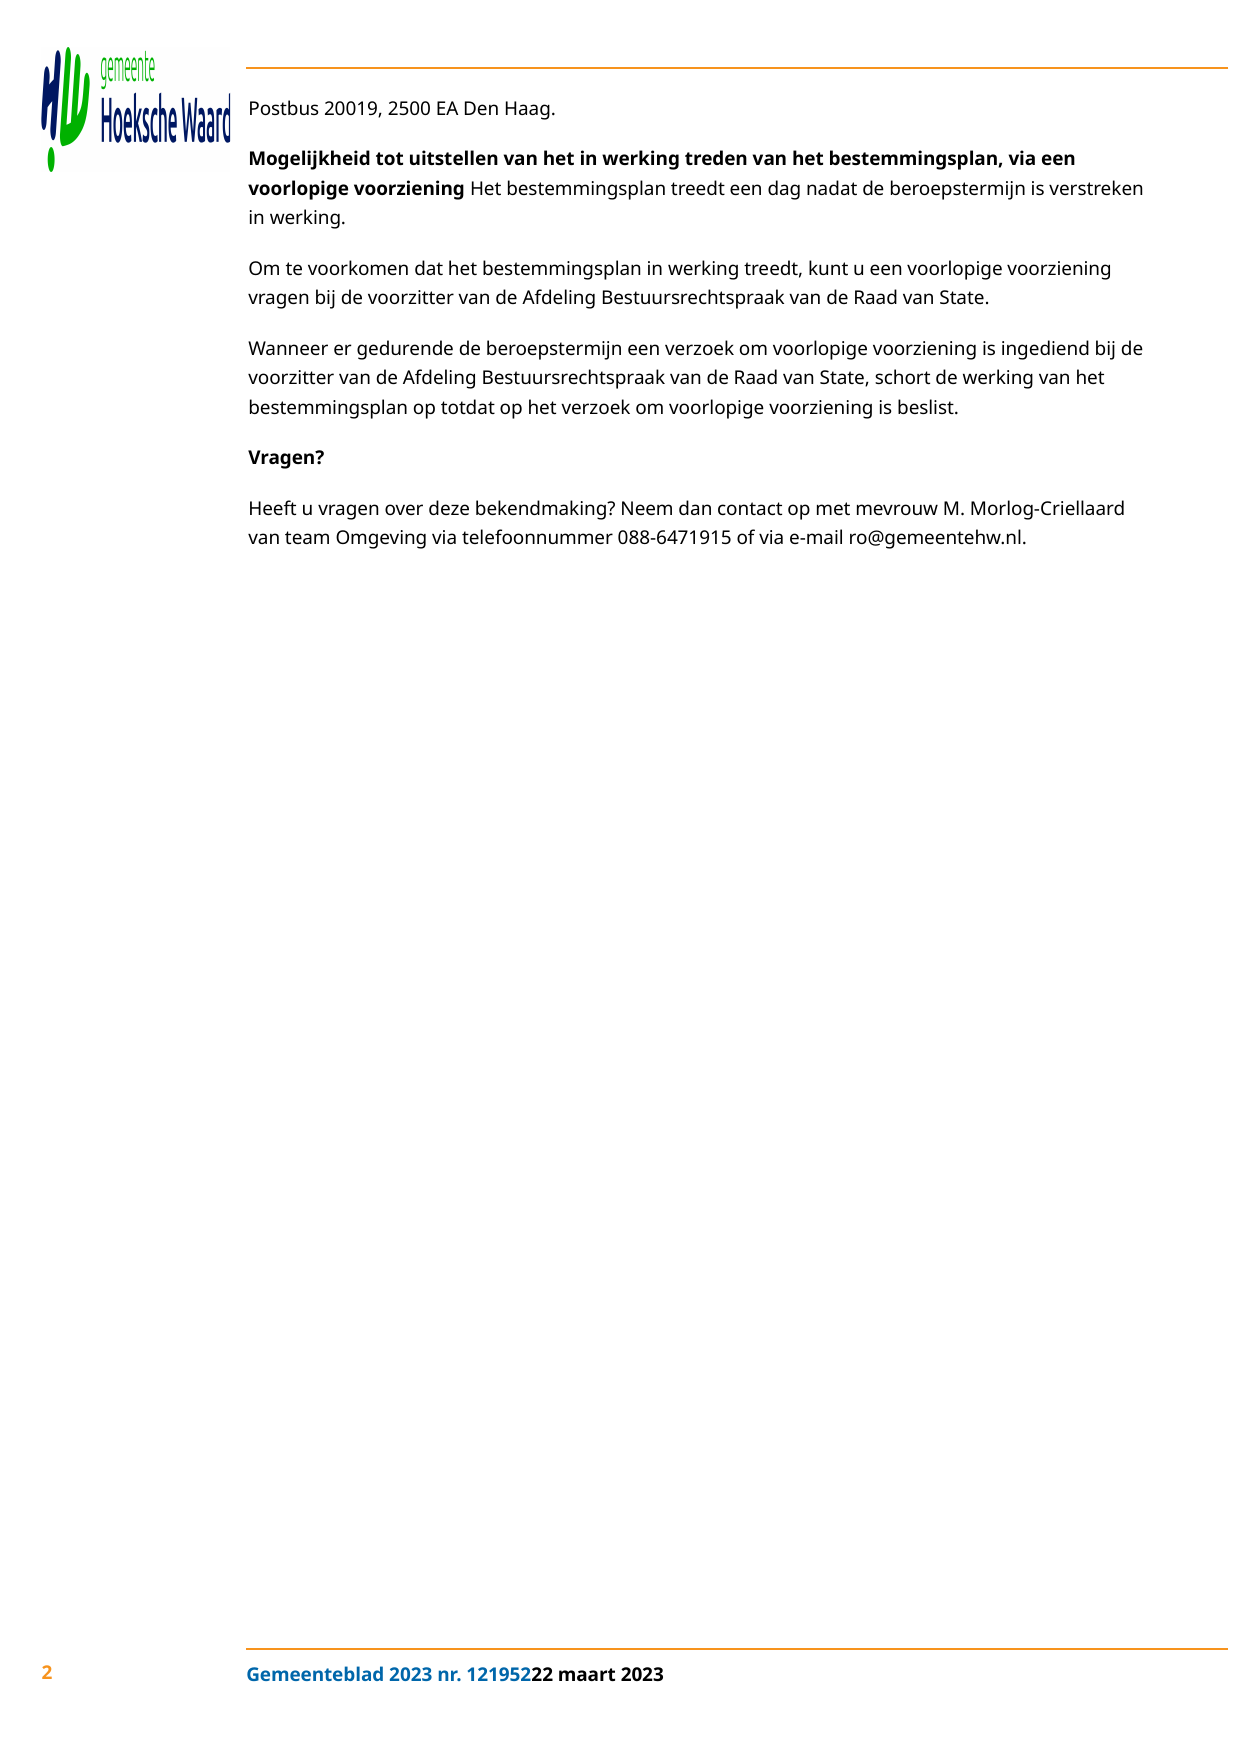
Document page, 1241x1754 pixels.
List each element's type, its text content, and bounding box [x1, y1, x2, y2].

text Vragen? [248, 444, 1152, 470]
text Postbus 20019, 2500 EA Den Haag. [248, 95, 1152, 121]
picture [41, 47, 231, 172]
text Wanneer er gedurende de beroepstermijn een verzoek om voorlopige voorziening is ingediend bij de voorzitter van de Afdeling Bestuursrechtspraak van de Raad van State, schort de werking van het bestemmingsplan op totdat op het verzoek om voorlopige voorziening is beslist. [248, 335, 1152, 420]
text Mogelijkheid tot uitstellen van het in werking treden van het bestemmingsplan, via een voorlopige voorziening Het bestemmingsplan treedt een dag nadat de beroepstermijn is verstreken in werking. [248, 145, 1152, 230]
text Heeft u vragen over deze bekendmaking? Neem dan contact op met mevrouw M. Morlog-Criellaard van team Omgeving via telefoonnummer 088-6471915 of via e-mail ro@gemeentehw.nl. [248, 495, 1152, 550]
text Om te voorkomen dat het bestemmingsplan in werking treedt, kunt u een voorlopige voorziening vragen bij de voorzitter van de Afdeling Bestuursrechtspraak van de Raad van State. [248, 255, 1152, 310]
